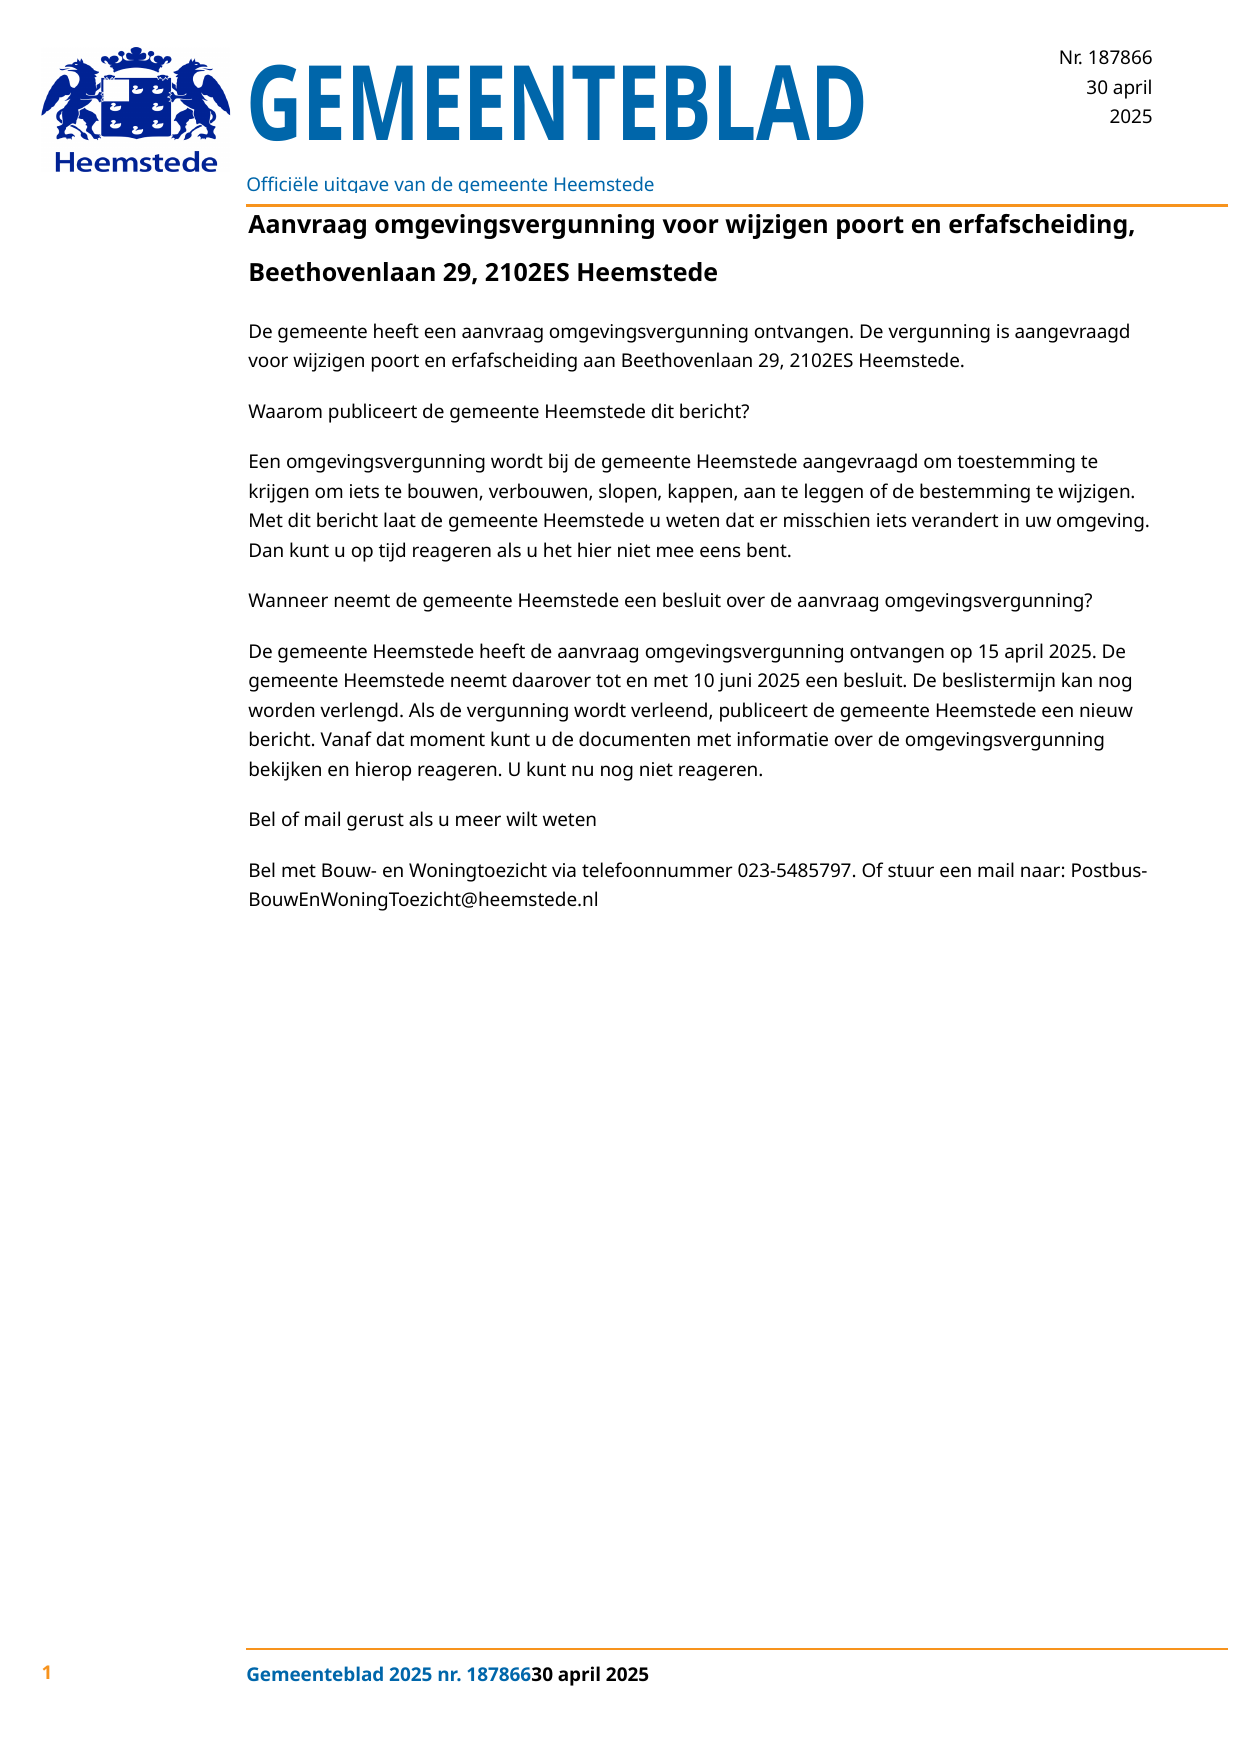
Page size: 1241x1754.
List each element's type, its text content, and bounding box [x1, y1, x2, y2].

text Bel met Bouw- en Woningtoezicht via telefoonnummer 023-5485797. Of stuur een mail naar: Postbus-BouwEnWoningToezicht@heemstede.nl [248, 857, 1152, 912]
text Bel of mail gerust als u meer wilt weten [248, 807, 1152, 832]
picture [41, 47, 231, 172]
text Aanvraag omgevingsvergunning voor wijzigen poort en erfafscheiding, Beethovenlaan 29, 2102ES Heemstede [248, 207, 1152, 288]
text De gemeente Heemstede heeft de aanvraag omgevingsvergunning ontvangen op 15 april 2025. De gemeente Heemstede neemt daarover tot en met 10 juni 2025 een besluit. De beslistermijn kan nog worden verlengd. Als de vergunning wordt verleend, publiceert de gemeente Heemstede een nieuw bericht. Vanaf dat moment kunt u de documenten met informatie over de omgevingsvergunning bekijken en hierop reageren. U kunt nu nog niet reageren. [248, 638, 1152, 782]
text De gemeente heeft een aanvraag omgevingsvergunning ontvangen. De vergunning is aangevraagd voor wijzigen poort en erfafscheiding aan Beethovenlaan 29, 2102ES Heemstede. [248, 318, 1152, 373]
text Waarom publiceert de gemeente Heemstede dit bericht? [248, 398, 1152, 424]
text Wanneer neemt de gemeente Heemstede een besluit over de aanvraag omgevingsvergunning? [248, 587, 1152, 613]
text Een omgevingsvergunning wordt bij de gemeente Heemstede aangevraagd om toestemming te krijgen om iets te bouwen, verbouwen, slopen, kappen, aan te leggen of de bestemming te wijzigen. Met dit bericht laat de gemeente Heemstede u weten dat er misschien iets verandert in uw omgeving. Dan kunt u op tijd reageren als u het hier niet mee eens bent. [248, 448, 1152, 563]
